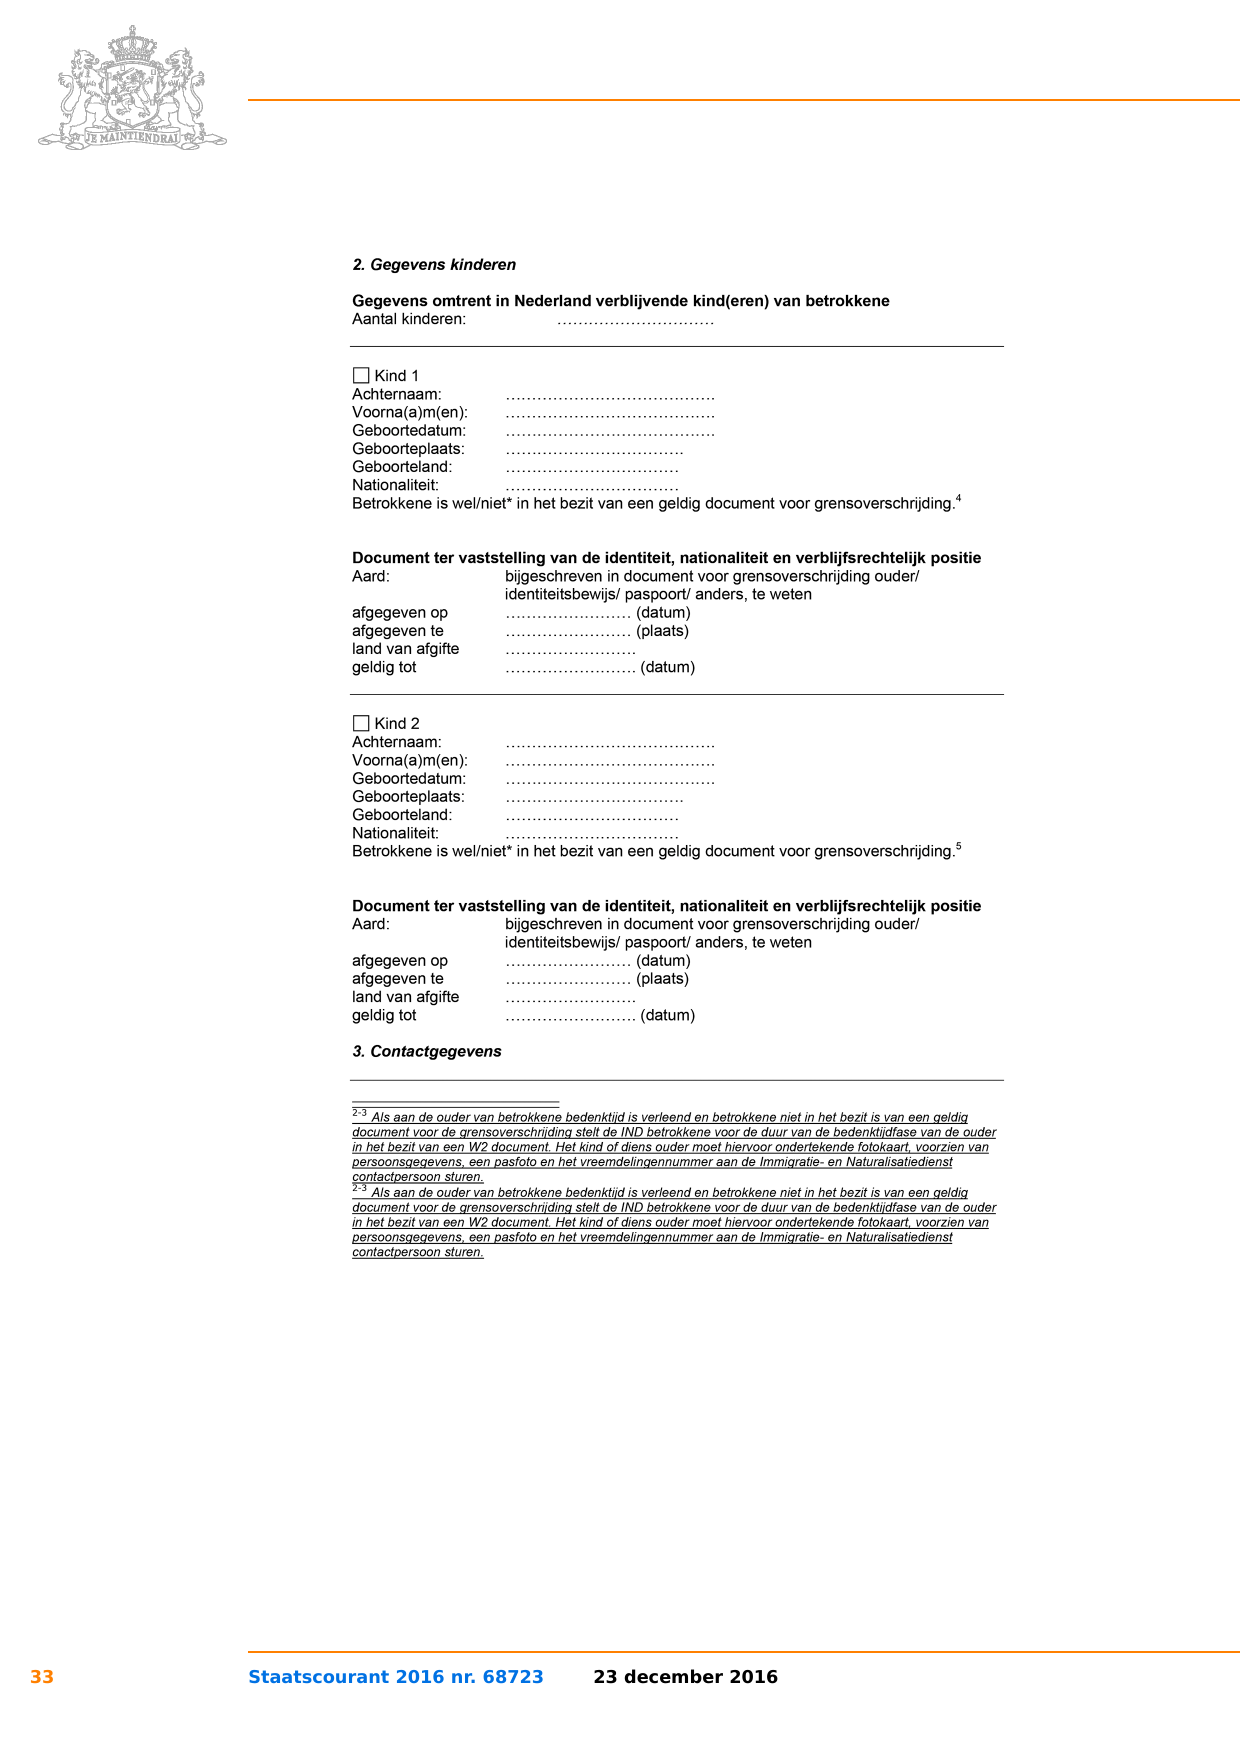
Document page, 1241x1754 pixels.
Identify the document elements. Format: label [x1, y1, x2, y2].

picture [248, 151, 1105, 1363]
picture [38, 25, 227, 150]
